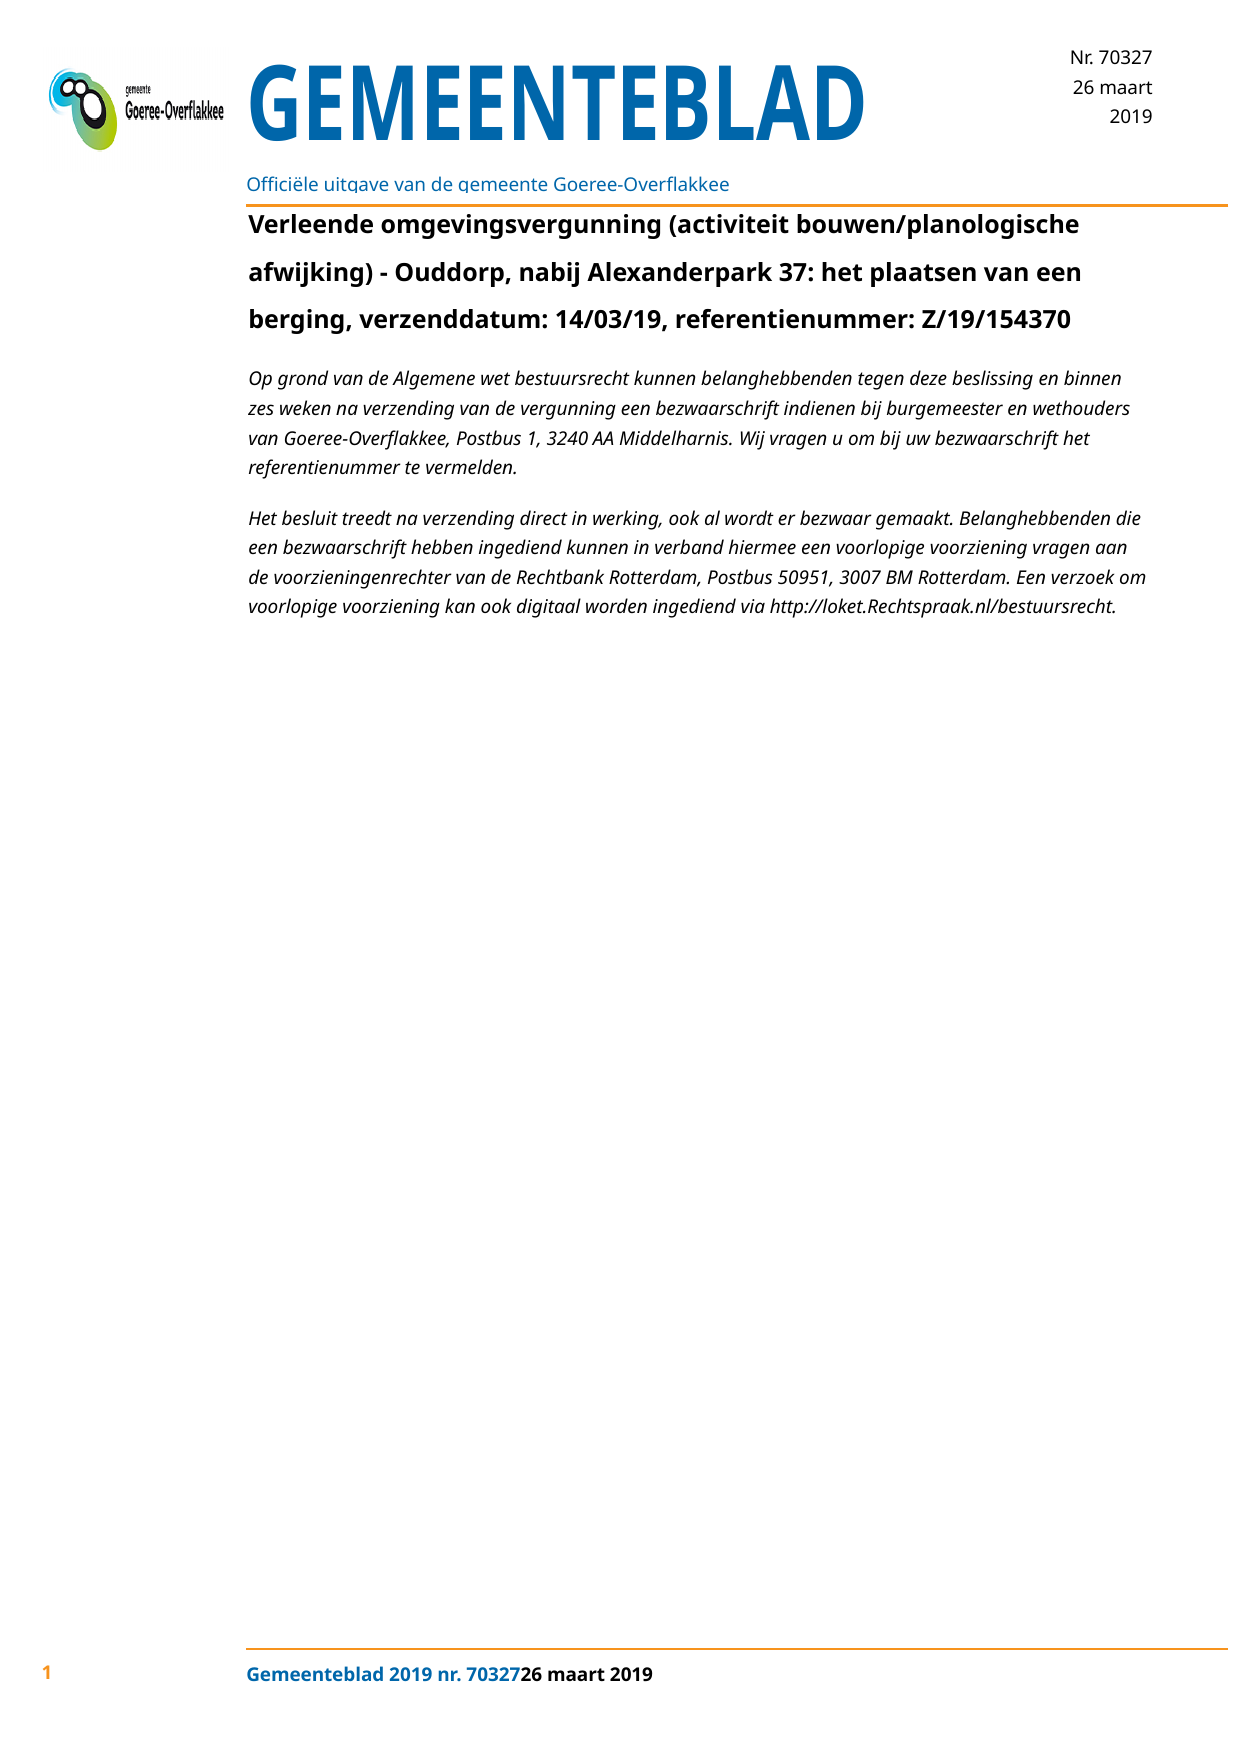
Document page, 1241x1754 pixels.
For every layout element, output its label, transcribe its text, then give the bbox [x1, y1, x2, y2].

text Op grond van de Algemene wet bestuursrecht kunnen belanghebbenden tegen deze beslissing en binnen zes weken na verzending van de vergunning een bezwaarschrift indienen bij burgemeester en wethouders van Goeree-Overflakkee, Postbus 1, 3240 AA Middelharnis. Wij vragen u om bij uw bezwaarschrift het referentienummer te vermelden. [248, 366, 1152, 480]
picture [41, 47, 231, 172]
text Verleende omgevingsvergunning (activiteit bouwen/planologische afwijking) - Ouddorp, nabij Alexanderpark 37: het plaatsen van een berging, verzenddatum: 14/03/19, referentienummer: Z/19/154370 [248, 207, 1152, 336]
text Het besluit treedt na verzending direct in werking, ook al wordt er bezwaar gemaakt. Belanghebbenden die een bezwaarschrift hebben ingediend kunnen in verband hiermee een voorlopige voorziening vragen aan de voorzieningenrechter van de Rechtbank Rotterdam, Postbus 50951, 3007 BM Rotterdam. Een verzoek om voorlopige voorziening kan ook digitaal worden ingediend via http://loket.Rechtspraak.nl/bestuursrecht. [248, 505, 1152, 619]
